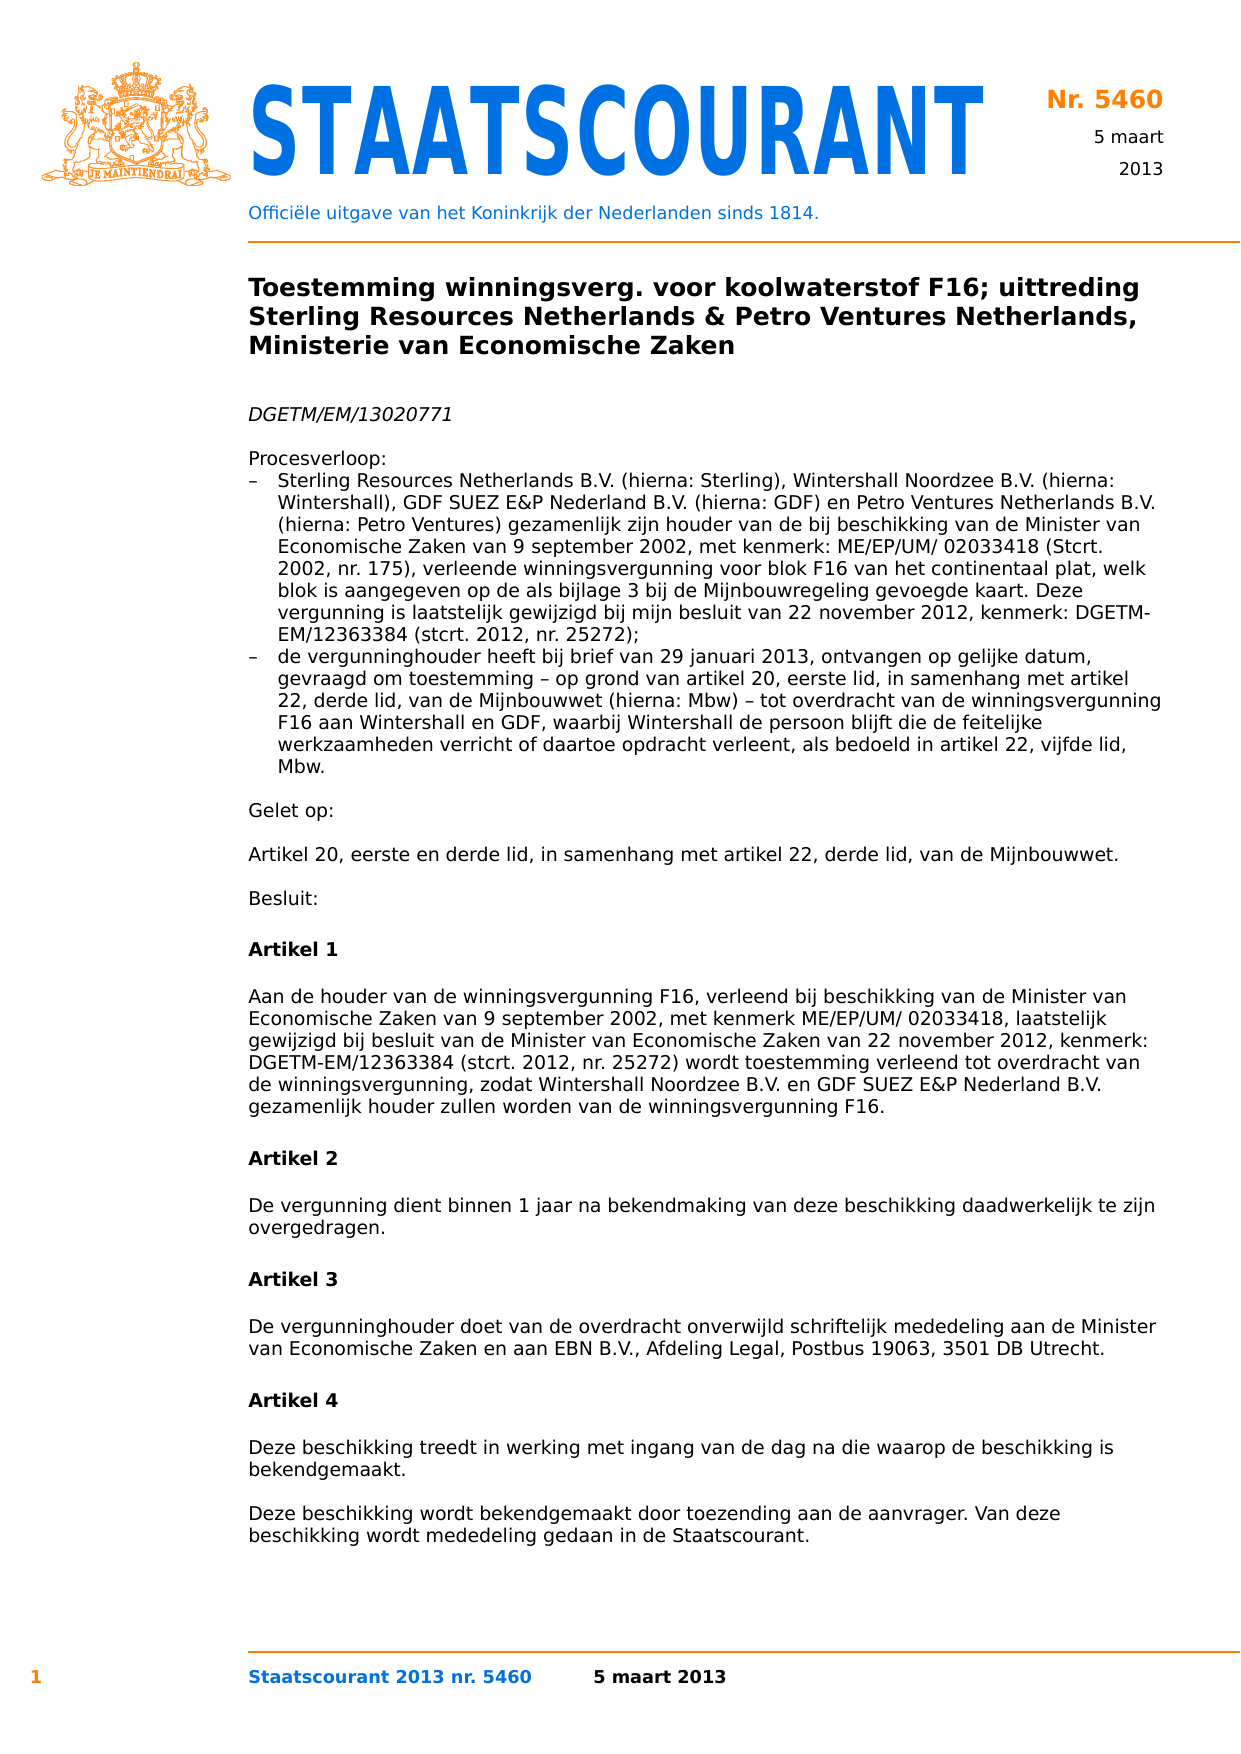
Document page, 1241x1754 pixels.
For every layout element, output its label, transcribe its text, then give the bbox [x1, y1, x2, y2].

table_cell 5 maart [998, 121, 1240, 153]
text Aan de houder van de winningsvergunning F16, verleend bij beschikking van de Minister van Economische Zaken van 9 september 2002, met kenmerk ME/EP/UM/ 02033418, laatstelijk gewijzigd bij besluit van de Minister van Economische Zaken van 22 november 2012, kenmerk: DGETM-EM/12363384 (stcrt. 2012, nr. 25272) wordt toestemming verleend tot overdracht van de winningsvergunning, zodat Wintershall Noordzee B.V. en GDF SUEZ E&P Nederland B.V. gezamenlijk houder zullen worden van de winningsvergunning F16. [248, 986, 1163, 1118]
text – de vergunninghouder heeft bij brief van 29 januari 2013, ontvangen op gelijke datum, gevraagd om toestemming – op grond van artikel 20, eerste lid, in samenhang met artikel 22, derde lid, van de Mijnbouwwet (hierna: Mbw) – tot overdracht van de winningsvergunning F16 aan Wintershall en GDF, waarbij Wintershall de persoon blijft die de feitelijke werkzaamheden verricht of daartoe opdracht verleent, als bedoeld in artikel 22, vijfde lid, Mbw. [248, 646, 1163, 778]
table_header [25, 62, 248, 241]
picture [41, 62, 231, 186]
subtitle Toestemming winningsverg. voor koolwaterstof F16; uittreding Sterling Resources Netherlands & Petro Ventures Netherlands, Ministerie van Economische Zaken [248, 273, 1163, 361]
text DGETM/EM/13020771 [248, 404, 1163, 426]
table_header STAATSCOURANT [248, 62, 998, 203]
table_cell 2013 [998, 153, 1240, 203]
text Artikel 20, eerste en derde lid, in samenhang met artikel 22, derde lid, van de Mijnbouwwet. [248, 843, 1163, 866]
text Besluit: [248, 887, 1163, 909]
text Procesverloop: [248, 448, 1163, 470]
subtitle Artikel 1 [248, 939, 1163, 961]
text Deze beschikking wordt bekendgemaakt door toezending aan de aanvrager. Van deze beschikking wordt mededeling gedaan in de Staatscourant. [248, 1503, 1163, 1547]
table_header Nr. 5460 [998, 62, 1240, 121]
table_cell Officiële uitgave van het Koninkrijk der Nederlanden sinds 1814. [248, 203, 1240, 241]
text Deze beschikking treedt in werking met ingang van de dag na die waarop de beschikking is bekendgemaakt. [248, 1437, 1163, 1481]
text – Sterling Resources Netherlands B.V. (hierna: Sterling), Wintershall Noordzee B.V. (hierna: Wintershall), GDF SUEZ E&P Nederland B.V. (hierna: GDF) en Petro Ventures Netherlands B.V. (hierna: Petro Ventures) gezamenlijk zijn houder van de bij beschikking van de Minister van Economische Zaken van 9 september 2002, met kenmerk: ME/EP/UM/ 02033418 (Stcrt. 2002, nr. 175), verleende winningsvergunning voor blok F16 van het continentaal plat, welk blok is aangegeven op de als bijlage 3 bij de Mijnbouwregeling gevoegde kaart. Deze vergunning is laatstelijk gewijzigd bij mijn besluit van 22 november 2012, kenmerk: DGETM-EM/12363384 (stcrt. 2012, nr. 25272); [248, 470, 1163, 646]
text Gelet op: [248, 800, 1163, 822]
subtitle Artikel 2 [248, 1148, 1163, 1170]
subtitle Artikel 4 [248, 1390, 1163, 1412]
subtitle Artikel 3 [248, 1269, 1163, 1291]
text De vergunning dient binnen 1 jaar na bekendmaking van deze beschikking daadwerkelijk te zijn overgedragen. [248, 1195, 1163, 1239]
text De vergunninghouder doet van de overdracht onverwijld schriftelijk mededeling aan de Minister van Economische Zaken en aan EBN B.V., Afdeling Legal, Postbus 19063, 3501 DB Utrecht. [248, 1316, 1163, 1360]
